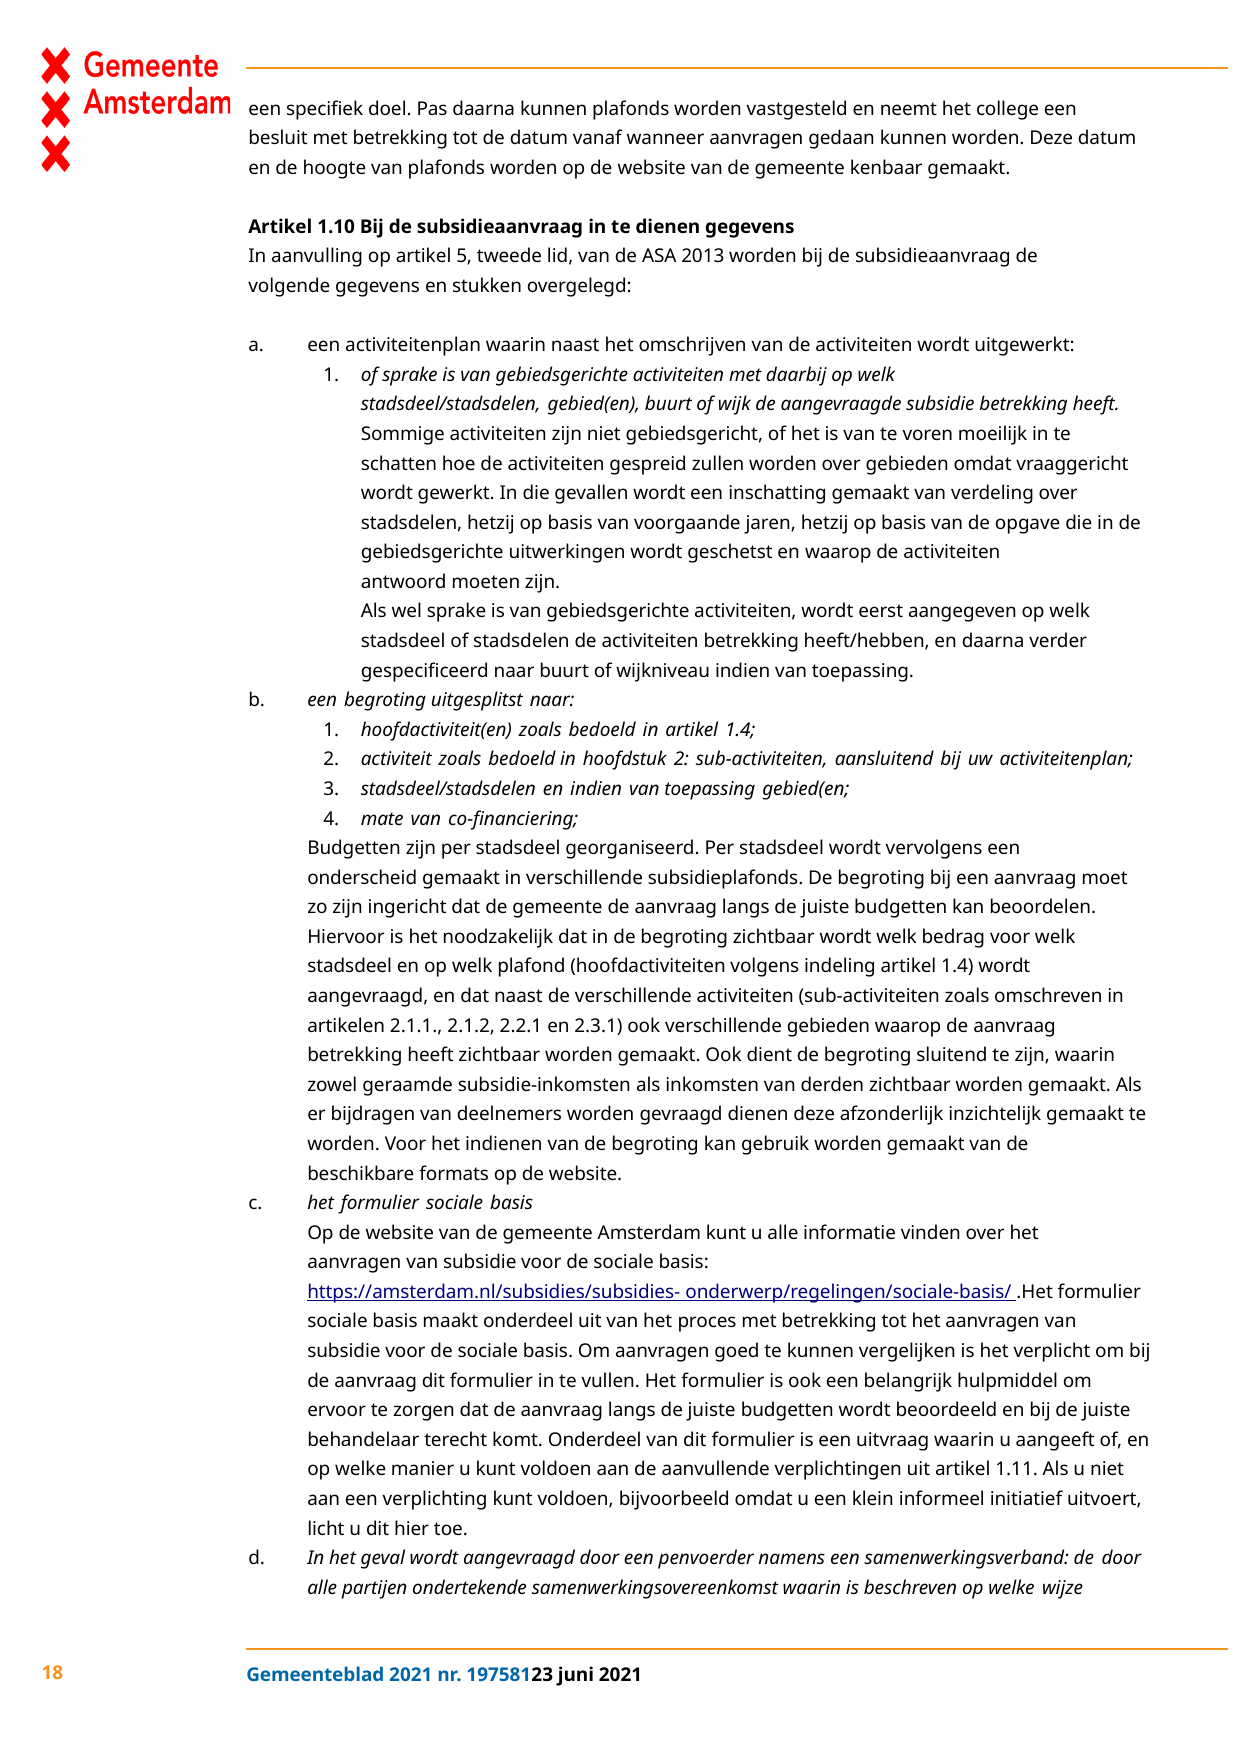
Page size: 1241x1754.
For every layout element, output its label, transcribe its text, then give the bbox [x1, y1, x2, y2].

list Budgetten zijn per stadsdeel georganiseerd. Per stadsdeel wordt vervolgens een onderscheid gemaakt in verschillende subsidieplafonds. De begroting bij een aanvraag moet zo zijn ingericht dat de gemeente de aanvraag langs de juiste budgetten kan beoordelen. Hiervoor is het noodzakelijk dat in de begroting zichtbaar wordt welk bedrag voor welk stadsdeel en op welk plafond (hoofdactiviteiten volgens indeling artikel 1.4) wordt aangevraagd, en dat naast de verschillende activiteiten (sub-activiteiten zoals omschreven in artikelen 2.1.1., 2.1.2, 2.2.1 en 2.3.1) ook verschillende gebieden waarop de aanvraag betrekking heeft zichtbaar worden gemaakt. Ook dient de begroting sluitend te zijn, waarin zowel geraamde subsidie-inkomsten als inkomsten van derden zichtbaar worden gemaakt. Als er bijdragen van deelnemers worden gevraagd dienen deze afzonderlijk inzichtelijk gemaakt te worden. Voor het indienen van de begroting kan gebruik worden gemaakt van de beschikbare formats op de website. [248, 834, 1152, 1186]
list Als wel sprake is van gebiedsgerichte activiteiten, wordt eerst aangegeven op welk stadsdeel of stadsdelen de activiteiten betrekking heeft/hebben, en daarna verder gespecificeerd naar buurt of wijkniveau indien van toepassing. [323, 598, 1152, 683]
list mate van co-financiering; [323, 805, 1152, 831]
list het formulier sociale basis [248, 1189, 1152, 1215]
list activiteit zoals bedoeld in hoofdstuk 2: sub-activiteiten, aansluitend bij uw activiteitenplan; [323, 746, 1152, 771]
list of sprake is van gebiedsgerichte activiteiten met daarbij op welk stadsdeel/stadsdelen, gebied(en), buurt of wijk de aangevraagde subsidie betrekking heeft. Sommige activiteiten zijn niet gebiedsgericht, of het is van te voren moeilijk in te schatten hoe de activiteiten gespreid zullen worden over gebieden omdat vraaggericht wordt gewerkt. In die gevallen wordt een inschatting gemaakt van verdeling over stadsdelen, hetzij op basis van voorgaande jaren, hetzij op basis van de opgave die in de gebiedsgerichte uitwerkingen wordt geschetst en waarop de activiteiten antwoord moeten zijn. [323, 361, 1152, 594]
list een activiteitenplan waarin naast het omschrijven van de activiteiten wordt uitgewerkt: [248, 331, 1152, 357]
list stadsdeel/stadsdelen en indien van toepassing gebied(en; [323, 775, 1152, 801]
text Artikel 1.10 Bij de subsidieaanvraag in te dienen gegevens [248, 213, 1152, 239]
text In aanvulling op artikel 5, tweede lid, van de ASA 2013 worden bij de subsidieaanvraag de volgende gegevens en stukken overgelegd: [248, 243, 1152, 298]
list een begroting uitgesplitst naar: [248, 686, 1152, 712]
list In het geval wordt aangevraagd door een penvoerder namens een samenwerkingsverband: de door alle partijen ondertekende samenwerkingsovereenkomst waarin is beschreven op welke wijze [248, 1544, 1152, 1600]
list hoofdactiviteit(en) zoals bedoeld in artikel 1.4; [323, 716, 1152, 742]
text een specifiek doel. Pas daarna kunnen plafonds worden vastgesteld en neemt het college een besluit met betrekking tot de datum vanaf wanneer aanvragen gedaan kunnen worden. Deze datum en de hoogte van plafonds worden op de website van de gemeente kenbaar gemaakt. [248, 95, 1152, 180]
list Op de website van de gemeente Amsterdam kunt u alle informatie vinden over het aanvragen van subsidie voor de sociale basis: https://amsterdam.nl/subsidies/subsidies- onderwerp/regelingen/sociale-basis/ .Het formulier sociale basis maakt onderdeel uit van het proces met betrekking tot het aanvragen van subsidie voor de sociale basis. Om aanvragen goed te kunnen vergelijken is het verplicht om bij de aanvraag dit formulier in te vullen. Het formulier is ook een belangrijk hulpmiddel om ervoor te zorgen dat de aanvraag langs de juiste budgetten wordt beoordeeld en bij de juiste behandelaar terecht komt. Onderdeel van dit formulier is een uitvraag waarin u aangeeft of, en op welke manier u kunt voldoen aan de aanvullende verplichtingen uit artikel 1.11. Als u niet aan een verplichting kunt voldoen, bijvoorbeeld omdat u een klein informeel initiatief uitvoert, licht u dit hier toe. [248, 1219, 1152, 1541]
picture [41, 47, 231, 172]
